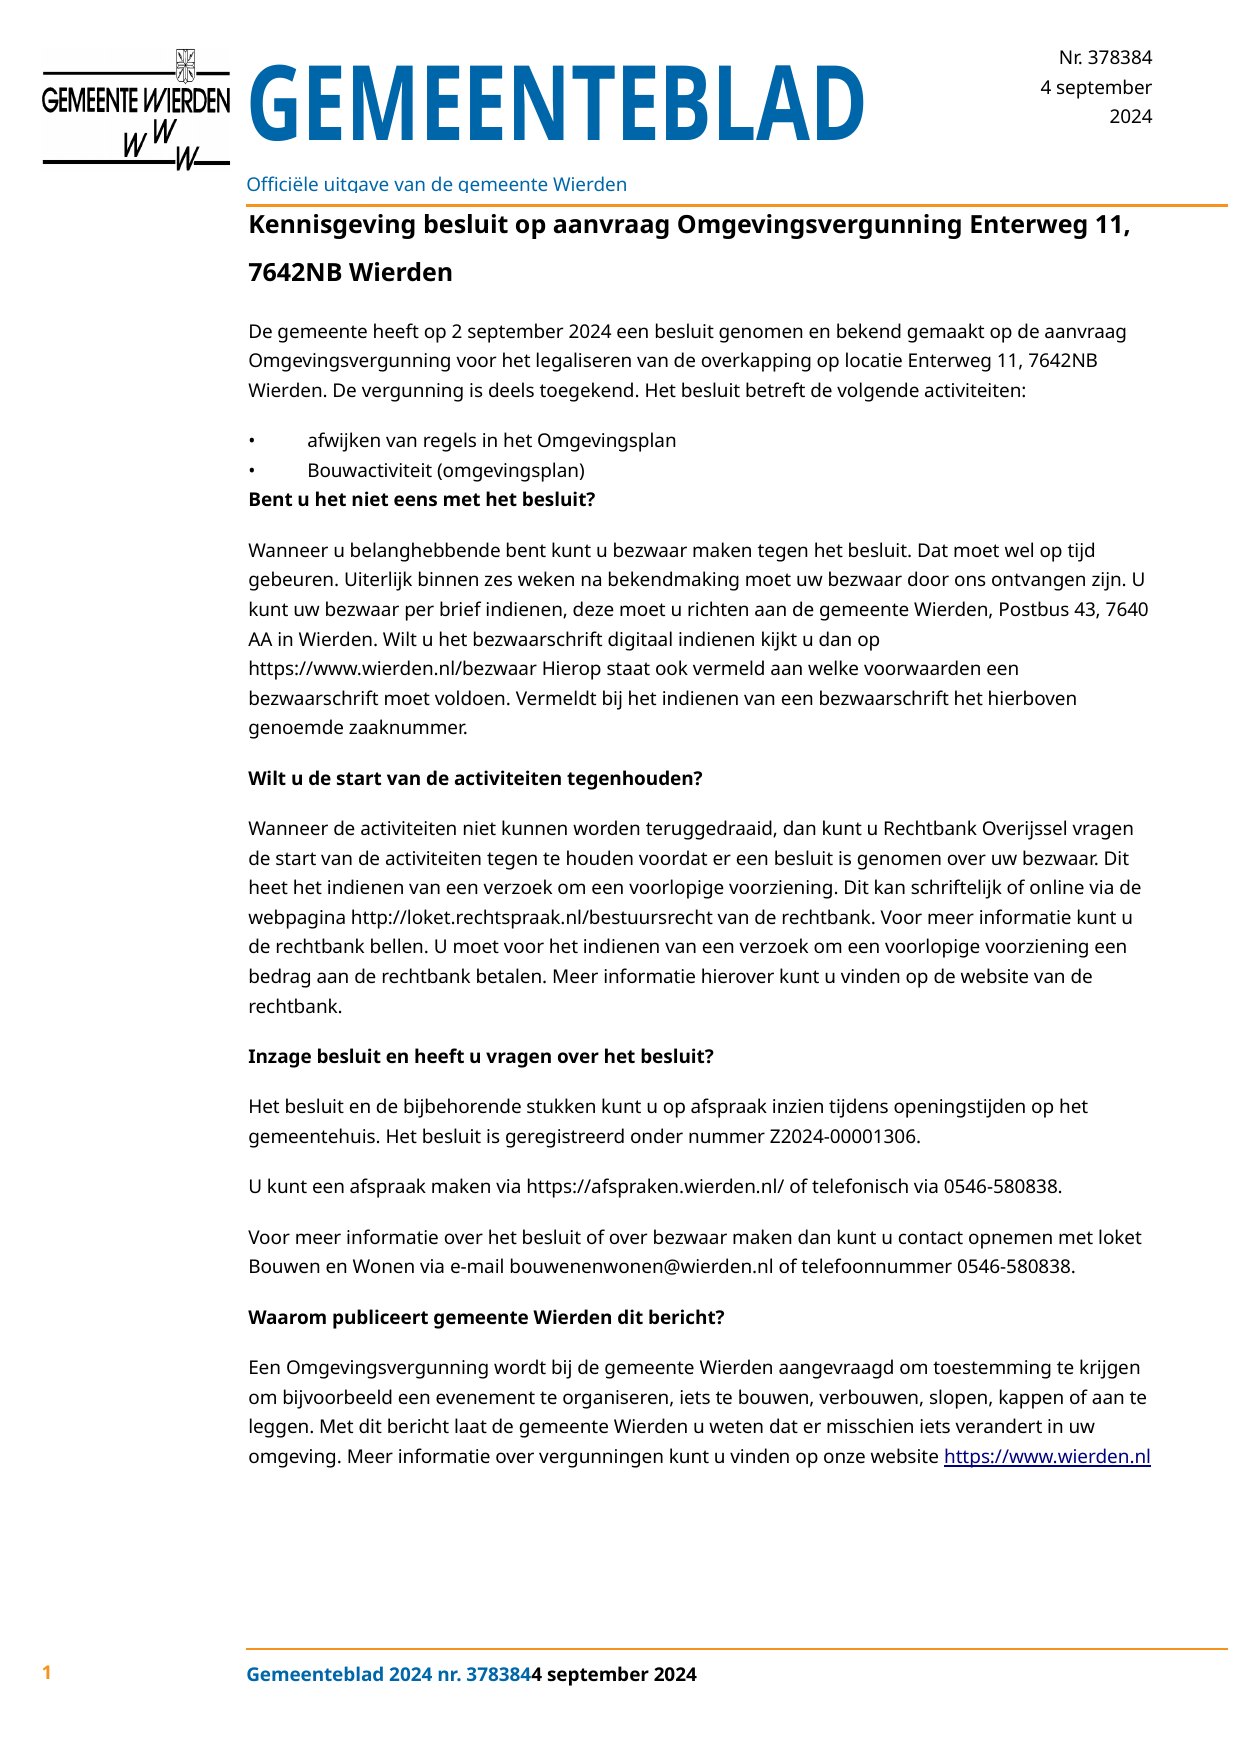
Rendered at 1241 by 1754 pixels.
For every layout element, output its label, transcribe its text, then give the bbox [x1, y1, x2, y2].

text Bent u het niet eens met het besluit? [248, 487, 1152, 512]
text Kennisgeving besluit op aanvraag Omgevingsvergunning Enterweg 11, 7642NB Wierden [248, 207, 1152, 288]
text Wanneer u belanghebbende bent kunt u bezwaar maken tegen het besluit. Dat moet wel op tijd gebeuren. Uiterlijk binnen zes weken na bekendmaking moet uw bezwaar door ons ontvangen zijn. U kunt uw bezwaar per brief indienen, deze moet u richten aan de gemeente Wierden, Postbus 43, 7640 AA in Wierden. Wilt u het bezwaarschrift digitaal indienen kijkt u dan op https://www.wierden.nl/bezwaar Hierop staat ook vermeld aan welke voorwaarden een bezwaarschrift moet voldoen. Vermeldt bij het indienen van een bezwaarschrift het hierboven genoemde zaaknummer. [248, 537, 1152, 740]
text Wilt u de start van de activiteiten tegenhouden? [248, 765, 1152, 791]
text De gemeente heeft op 2 september 2024 een besluit genomen en bekend gemaakt op de aanvraag Omgevingsvergunning voor het legaliseren van de overkapping op locatie Enterweg 11, 7642NB Wierden. De vergunning is deels toegekend. Het besluit betreft de volgende activiteiten: [248, 318, 1152, 403]
list afwijken van regels in het Omgevingsplan [248, 427, 1152, 453]
text Het besluit en de bijbehorende stukken kunt u op afspraak inzien tijdens openingstijden op het gemeentehuis. Het besluit is geregistreerd onder nummer Z2024-00001306. [248, 1094, 1152, 1149]
text Een Omgevingsvergunning wordt bij de gemeente Wierden aangevraagd om toestemming te krijgen om bijvoorbeeld een evenement te organiseren, iets te bouwen, verbouwen, slopen, kappen of aan te leggen. Met dit bericht laat de gemeente Wierden u weten dat er misschien iets verandert in uw omgeving. Meer informatie over vergunningen kunt u vinden op onze website https://www.wierden.nl [248, 1354, 1152, 1469]
text Voor meer informatie over het besluit of over bezwaar maken dan kunt u contact opnemen met loket Bouwen en Wonen via e-mail bouwenenwonen@wierden.nl of telefoonnummer 0546-580838. [248, 1224, 1152, 1279]
list Bouwactiviteit (omgevingsplan) [248, 457, 1152, 483]
text U kunt een afspraak maken via https://afspraken.wierden.nl/ of telefonisch via 0546-580838. [248, 1174, 1152, 1199]
picture [41, 47, 231, 172]
text Waarom publiceert gemeente Wierden dit bericht? [248, 1304, 1152, 1330]
text Wanneer de activiteiten niet kunnen worden teruggedraaid, dan kunt u Rechtbank Overijssel vragen de start van de activiteiten tegen te houden voordat er een besluit is genomen over uw bezwaar. Dit heet het indienen van een verzoek om een voorlopige voorziening. Dit kan schriftelijk of online via de webpagina http://loket.rechtspraak.nl/bestuursrecht van de rechtbank. Voor meer informatie kunt u de rechtbank bellen. U moet voor het indienen van een verzoek om een voorlopige voorziening een bedrag aan de rechtbank betalen. Meer informatie hierover kunt u vinden op de website van de rechtbank. [248, 815, 1152, 1019]
text Inzage besluit en heeft u vragen over het besluit? [248, 1043, 1152, 1069]
